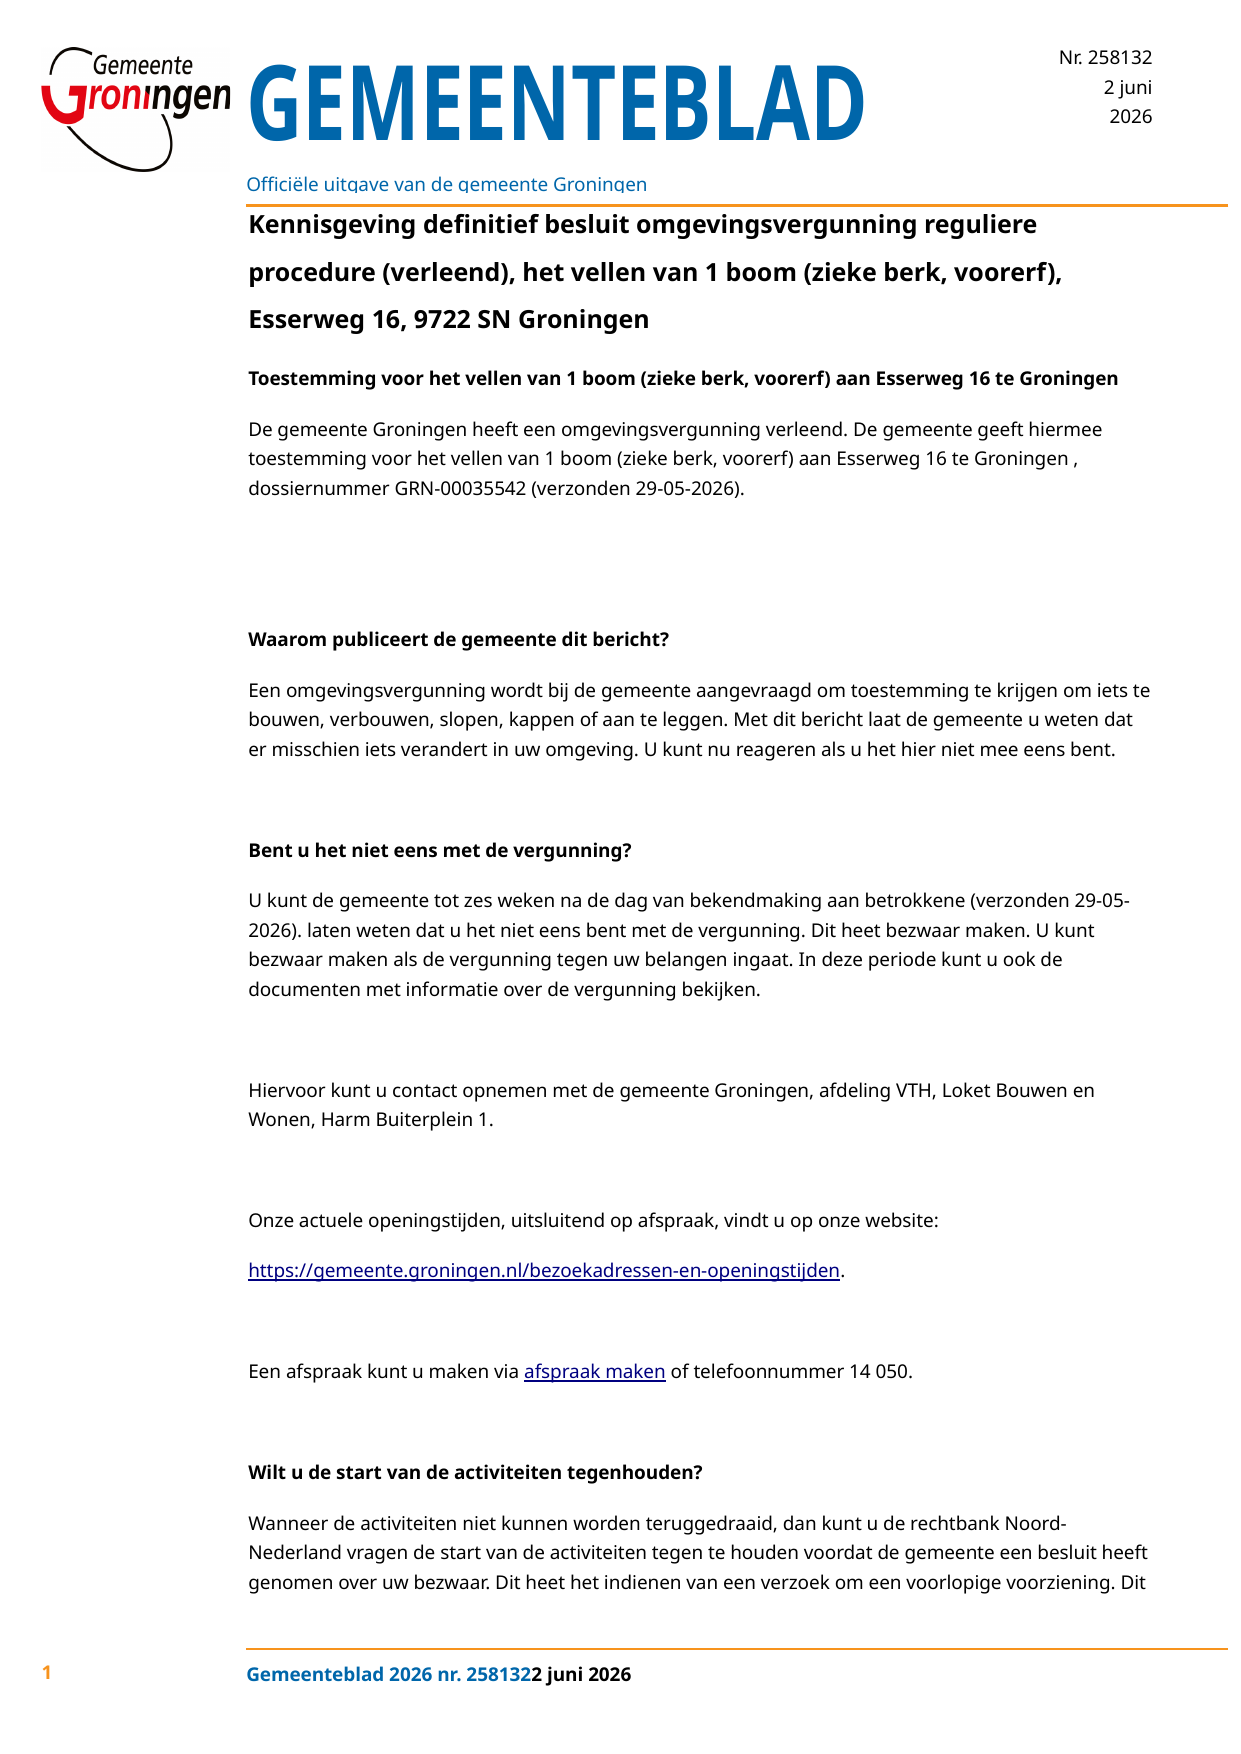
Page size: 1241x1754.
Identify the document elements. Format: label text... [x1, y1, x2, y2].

text Een omgevingsvergunning wordt bij de gemeente aangevraagd om toestemming te krijgen om iets te bouwen, verbouwen, slopen, kappen of aan te leggen. Met dit bericht laat de gemeente u weten dat er misschien iets verandert in uw omgeving. U kunt nu reageren als u het hier niet mee eens bent. [248, 677, 1152, 762]
text U kunt de gemeente tot zes weken na de dag van bekendmaking aan betrokkene (verzonden 29-05-2026). laten weten dat u het niet eens bent met de vergunning. Dit heet bezwaar maken. U kunt bezwaar maken als de vergunning tegen uw belangen ingaat. In deze periode kunt u ook de documenten met informatie over de vergunning bekijken. [248, 887, 1152, 1002]
picture [41, 47, 231, 172]
text Waarom publiceert de gemeente dit bericht? [248, 626, 1152, 652]
text https://gemeente.groningen.nl/bezoekadressen-en-openingstijden. [248, 1258, 1152, 1283]
text Een afspraak kunt u maken via afspraak maken of telefoonnummer 14 050. [248, 1358, 1152, 1384]
text Onze actuele openingstijden, uitsluitend op afspraak, vindt u op onze website: [248, 1207, 1152, 1233]
text Toestemming voor het vellen van 1 boom (zieke berk, voorerf) aan Esserweg 16 te Groningen [248, 366, 1152, 391]
text De gemeente Groningen heeft een omgevingsvergunning verleend. De gemeente geeft hiermee toestemming voor het vellen van 1 boom (zieke berk, voorerf) aan Esserweg 16 te Groningen , dossiernummer GRN-00035542 (verzonden 29-05-2026). [248, 416, 1152, 501]
text Hiervoor kunt u contact opnemen met de gemeente Groningen, afdeling VTH, Loket Bouwen en Wonen, Harm Buiterplein 1. [248, 1077, 1152, 1132]
text Kennisgeving definitief besluit omgevingsvergunning reguliere procedure (verleend), het vellen van 1 boom (zieke berk, voorerf), Esserweg 16, 9722 SN Groningen [248, 207, 1152, 336]
text Wilt u de start van de activiteiten tegenhouden? [248, 1459, 1152, 1485]
text Bent u het niet eens met de vergunning? [248, 837, 1152, 862]
text Wanneer de activiteiten niet kunnen worden teruggedraaid, dan kunt u de rechtbank Noord-Nederland vragen de start van de activiteiten tegen te houden voordat de gemeente een besluit heeft genomen over uw bezwaar. Dit heet het indienen van een verzoek om een voorlopige voorziening. Dit [248, 1510, 1152, 1594]
